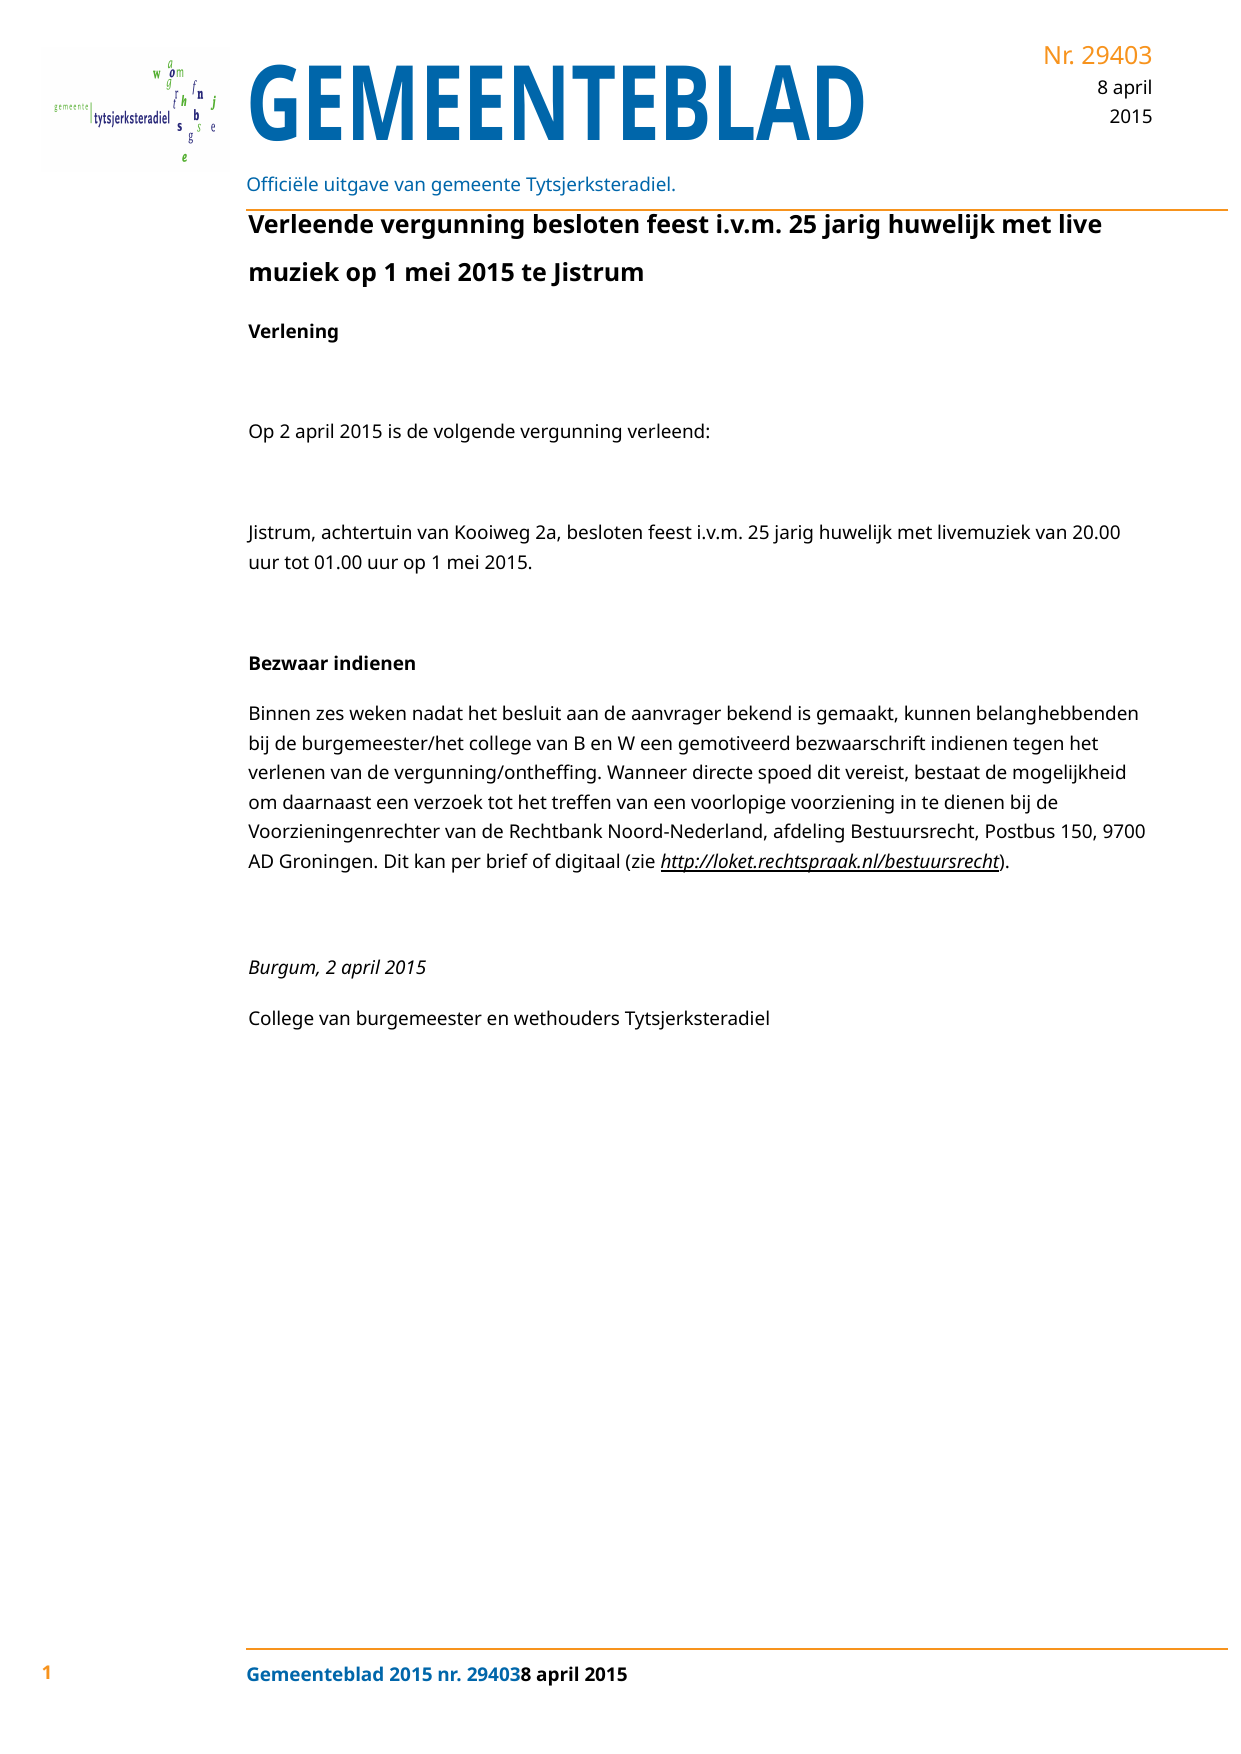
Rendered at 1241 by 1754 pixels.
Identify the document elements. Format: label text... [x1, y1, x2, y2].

text Jistrum, achtertuin van Kooiweg 2a, besloten feest i.v.m. 25 jarig huwelijk met livemuziek van 20.00 uur tot 01.00 uur op 1 mei 2015. [248, 519, 1152, 575]
text Op 2 april 2015 is de volgende vergunning ver­leend: [248, 419, 1152, 444]
picture [41, 47, 231, 172]
text Verleende vergunning besloten feest i.v.m. 25 jarig huwelijk met live muziek op 1 mei 2015 te Jistrum [248, 211, 1152, 288]
text Verlening [248, 318, 1152, 344]
text College van burgemeester en wethouders Tytsjerksteradiel [248, 1006, 1152, 1031]
text Bezwaar indienen [248, 650, 1152, 676]
text Binnen zes weken nadat het besluit aan de aanvrager bekend is gemaakt, kunnen belang­hebbenden bij de burgemeester/het college van B en W een gemotiveerd bezwaarschrift indienen tegen het verlenen van de ver­gunning/ontheffing. Wanneer directe spoed dit vereist, bestaat de mogelijkheid om daarnaast een verzoek tot het treffen van een voorlopige voorziening in te dienen bij de Voorzieningenrechter van de Rechtbank Noord-Nederland, afdeling Bestuursrecht, Postbus 150, 9700 AD Groningen. Dit kan per brief of digitaal (zie http://loket.rechtspraak.nl/bestuursrecht). [248, 700, 1152, 874]
text Burgum, 2 april 2015 [248, 954, 1152, 980]
